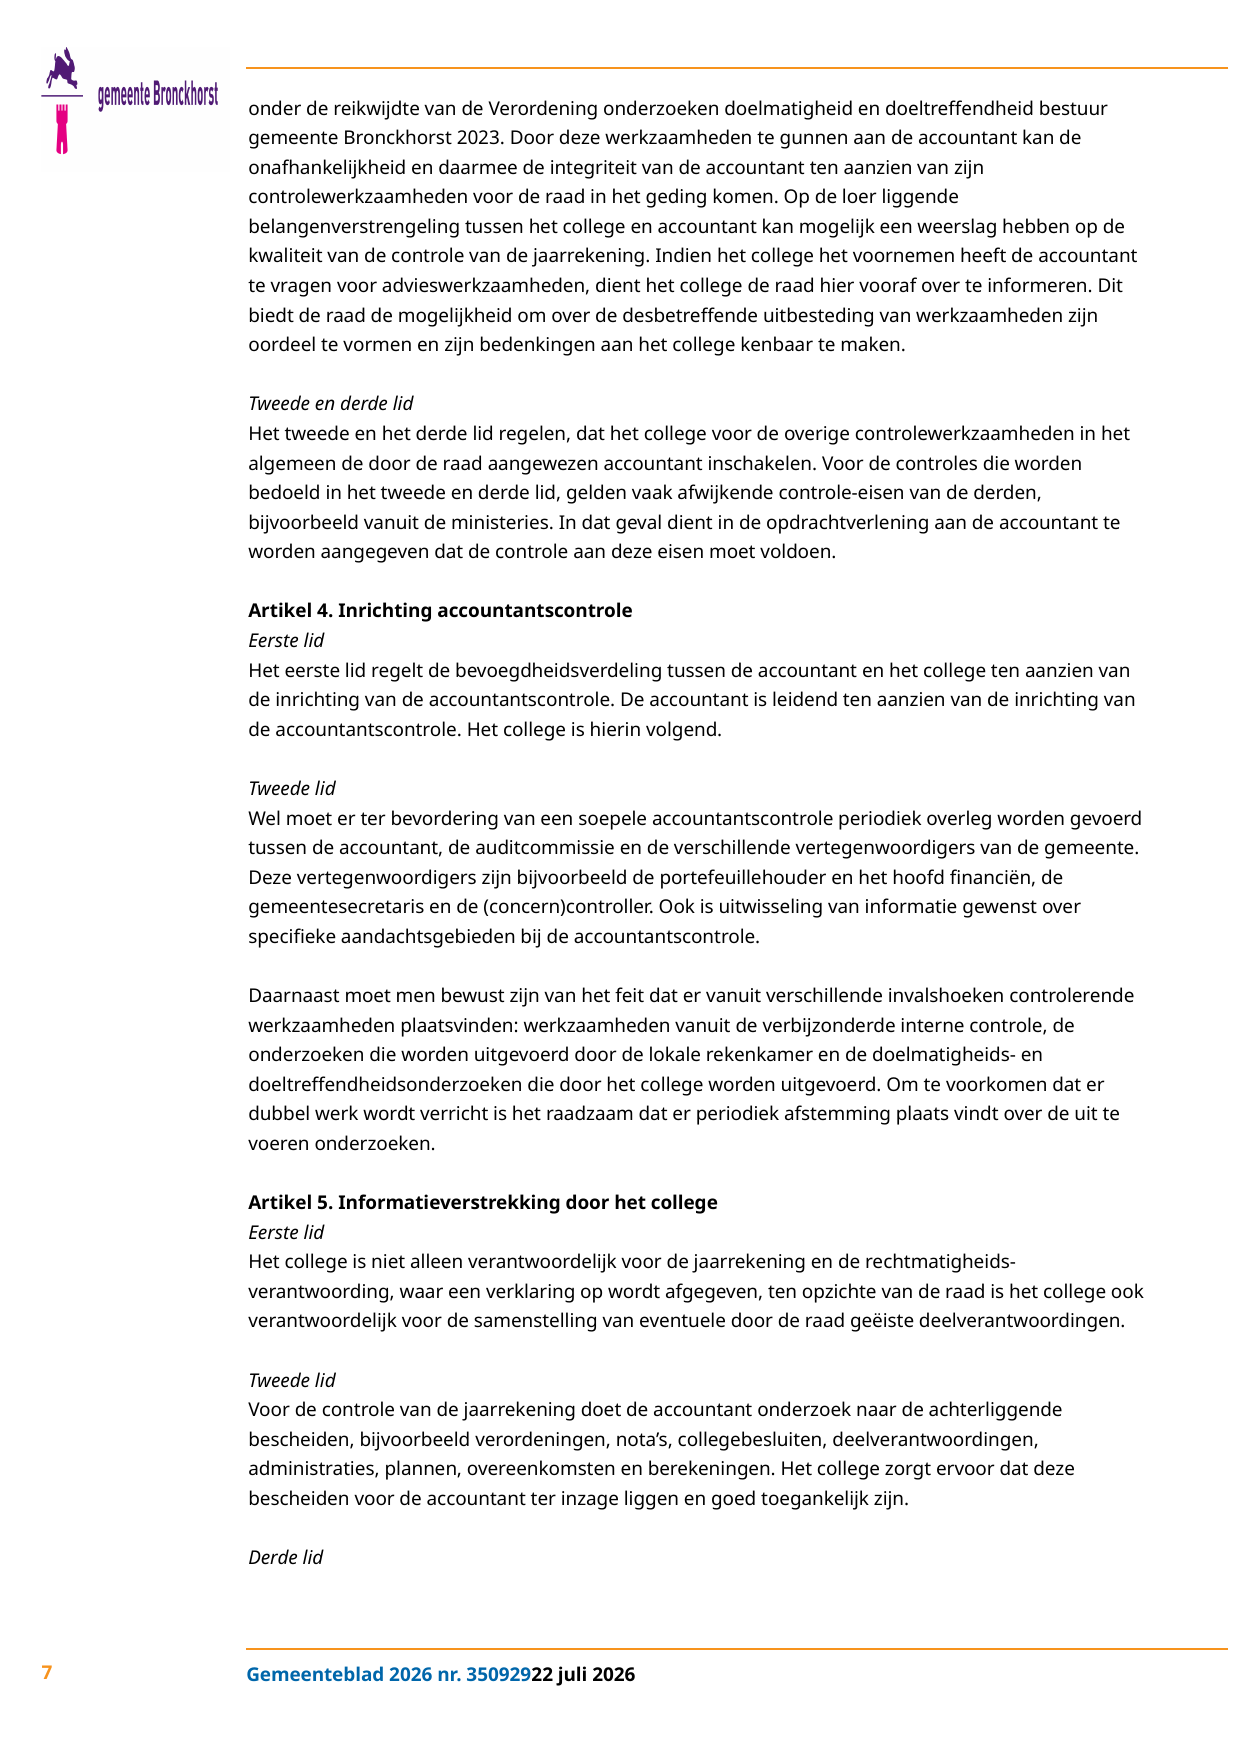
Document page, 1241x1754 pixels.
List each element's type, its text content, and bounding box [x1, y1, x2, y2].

text Wel moet er ter bevordering van een soepele accountantscontrole periodiek overleg worden gevoerd tussen de accountant, de auditcommissie en de verschillende vertegenwoordigers van de gemeente. Deze vertegenwoordigers zijn bijvoorbeeld de portefeuillehouder en het hoofd financiën, de gemeentesecretaris en de (concern)controller. Ook is uitwisseling van informatie gewenst over specifieke aandachtsgebieden bij de accountantscontrole. [248, 805, 1152, 949]
picture [41, 47, 231, 172]
text Artikel 5. Informatieverstrekking door het college [248, 1189, 1152, 1215]
text Het tweede en het derde lid regelen, dat het college voor de overige controlewerkzaamheden in het algemeen de door de raad aangewezen accountant inschakelen. Voor de controles die worden bedoeld in het tweede en derde lid, gelden vaak afwijkende controle-eisen van de derden, bijvoorbeeld vanuit de ministeries. In dat geval dient in de opdrachtverlening aan de accountant te worden aangegeven dat de controle aan deze eisen moet voldoen. [248, 420, 1152, 564]
text Tweede en derde lid [248, 391, 1152, 416]
text Daarnaast moet men bewust zijn van het feit dat er vanuit verschillende invalshoeken controlerende werkzaamheden plaatsvinden: werkzaamheden vanuit de verbijzonderde interne controle, de onderzoeken die worden uitgevoerd door de lokale rekenkamer en de doelmatigheids- en doeltreffendheidsonderzoeken die door het college worden uitgevoerd. Om te voorkomen dat er dubbel werk wordt verricht is het raadzaam dat er periodiek afstemming plaats vindt over de uit te voeren onderzoeken. [248, 982, 1152, 1156]
text Het college is niet alleen verantwoordelijk voor de jaarrekening en de rechtmatigheids-verantwoording, waar een verklaring op wordt afgegeven, ten opzichte van de raad is het college ook verantwoordelijk voor de samenstelling van eventuele door de raad geëiste deelverantwoordingen. [248, 1248, 1152, 1333]
text Tweede lid [248, 775, 1152, 801]
text Artikel 4. Inrichting accountantscontrole [248, 598, 1152, 623]
text Eerste lid [248, 1219, 1152, 1245]
text onder de reikwijdte van de Verordening onderzoeken doelmatigheid en doeltreffendheid bestuur gemeente Bronckhorst 2023. Door deze werkzaamheden te gunnen aan de accountant kan de onafhankelijkheid en daarmee de integriteit van de accountant ten aanzien van zijn controlewerkzaamheden voor de raad in het geding komen. Op de loer liggende belangenverstrengeling tussen het college en accountant kan mogelijk een weerslag hebben op de kwaliteit van de controle van de jaarrekening. Indien het college het voornemen heeft de accountant te vragen voor advieswerkzaamheden, dient het college de raad hier vooraf over te informeren. Dit biedt de raad de mogelijkheid om over de desbetreffende uitbesteding van werkzaamheden zijn oordeel te vormen en zijn bedenkingen aan het college kenbaar te maken. [248, 95, 1152, 357]
text Voor de controle van de jaarrekening doet de accountant onderzoek naar de achterliggende bescheiden, bijvoorbeeld verordeningen, nota’s, collegebesluiten, deelverantwoordingen, administraties, plannen, overeenkomsten en berekeningen. Het college zorgt ervoor dat deze bescheiden voor de accountant ter inzage liggen en goed toegankelijk zijn. [248, 1396, 1152, 1511]
text Het eerste lid regelt de bevoegdheidsverdeling tussen de accountant en het college ten aanzien van de inrichting van de accountantscontrole. De accountant is leidend ten aanzien van de inrichting van de accountantscontrole. Het college is hierin volgend. [248, 657, 1152, 742]
text Derde lid [248, 1544, 1152, 1570]
text Tweede lid [248, 1367, 1152, 1393]
text Eerste lid [248, 627, 1152, 653]
